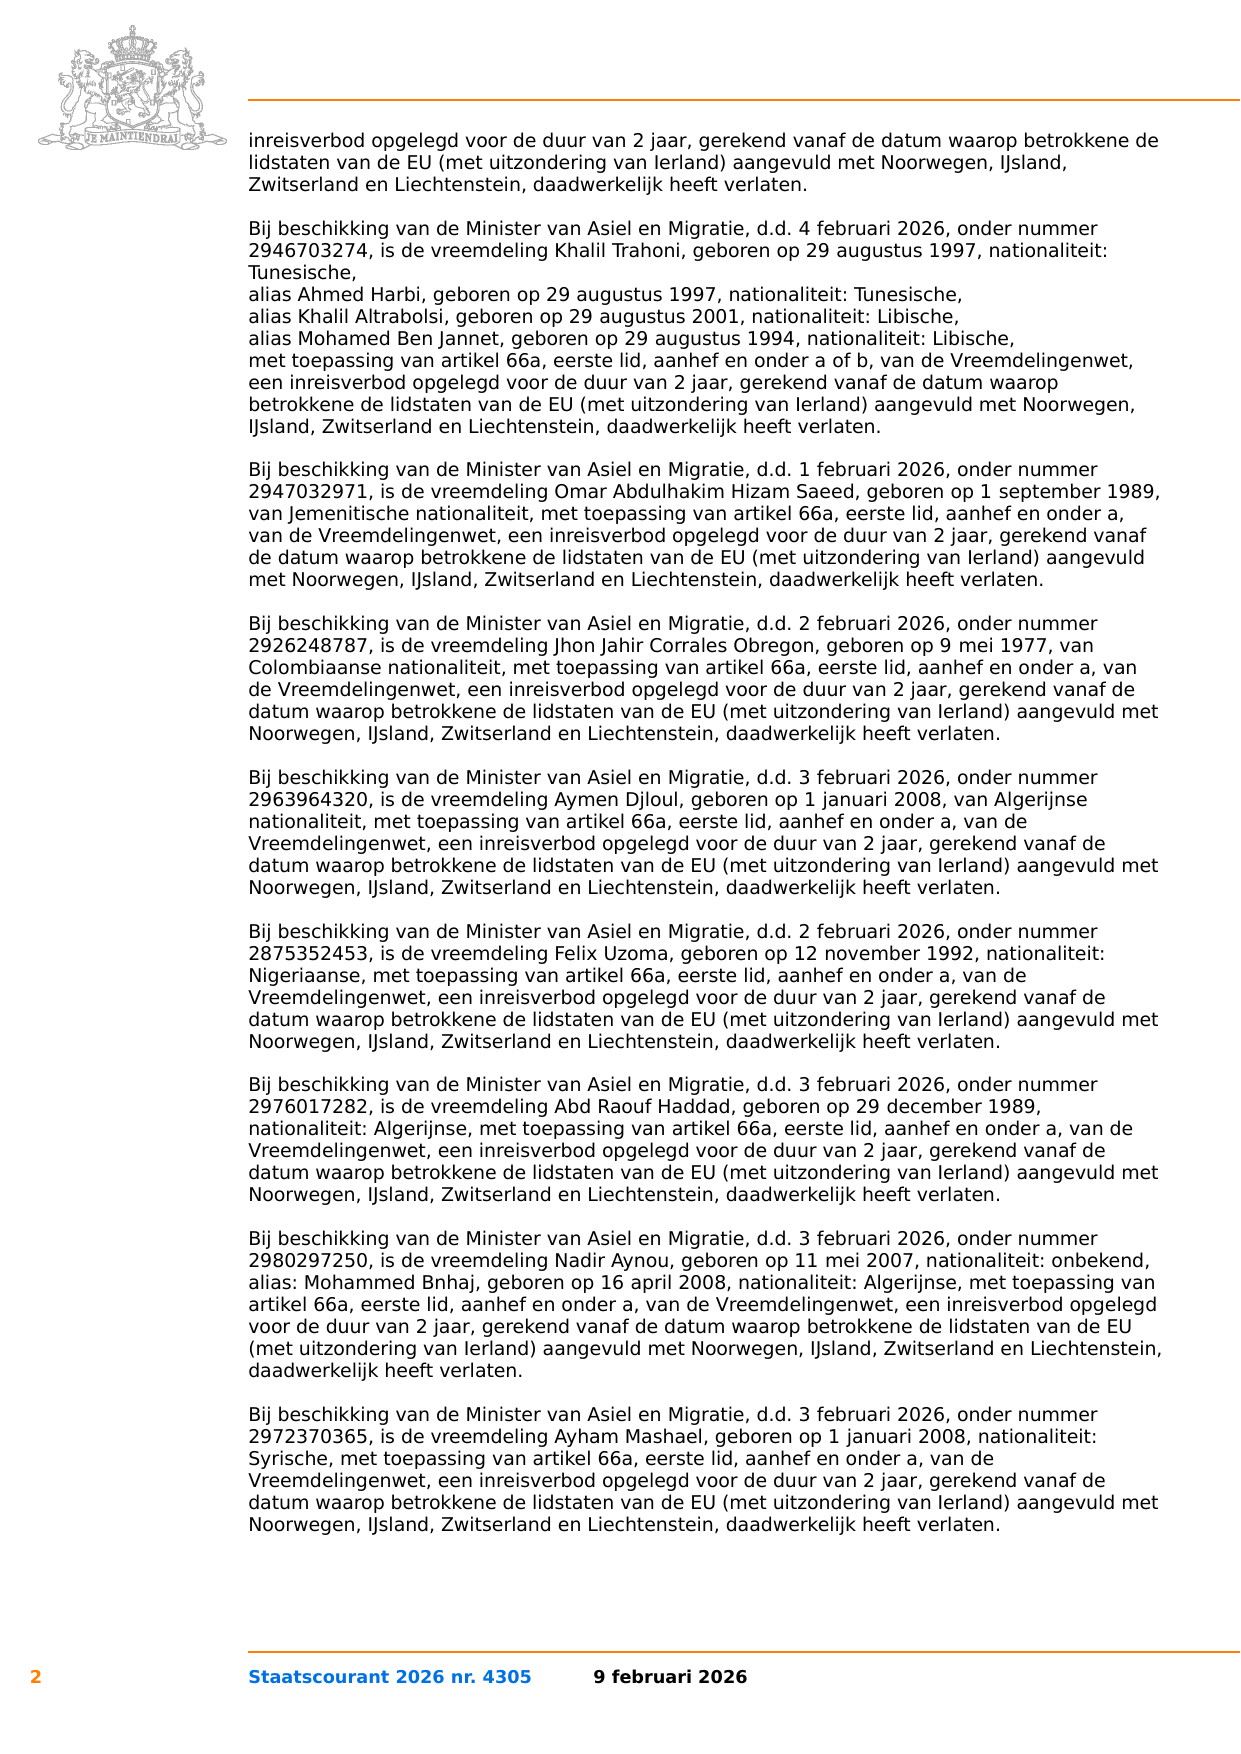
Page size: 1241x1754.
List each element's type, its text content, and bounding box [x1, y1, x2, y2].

text met toepassing van artikel 66a, eerste lid, aanhef en onder a of b, van de Vreemdelingenwet, een inreisverbod opgelegd voor de duur van 2 jaar, gerekend vanaf de datum waarop betrokkene de lidstaten van de EU (met uitzondering van Ierland) aangevuld met Noorwegen, IJsland, Zwitserland en Liechtenstein, daadwerkelijk heeft verlaten. [248, 349, 1163, 437]
text inreisverbod opgelegd voor de duur van 2 jaar, gerekend vanaf de datum waarop betrokkene de lidstaten van de EU (met uitzondering van Ierland) aangevuld met Noorwegen, IJsland, Zwitserland en Liechtenstein, daadwerkelijk heeft verlaten. [248, 130, 1163, 196]
text alias Khalil Altrabolsi, geboren op 29 augustus 2001, nationaliteit: Libische, [248, 306, 1163, 328]
text Bij beschikking van de Minister van Asiel en Migratie, d.d. 3 februari 2026, onder nummer 2972370365, is de vreemdeling Ayham Mashael, geboren op 1 januari 2008, nationaliteit: Syrische, met toepassing van artikel 66a, eerste lid, aanhef en onder a, van de Vreemdelingenwet, een inreisverbod opgelegd voor de duur van 2 jaar, gerekend vanaf de datum waarop betrokkene de lidstaten van de EU (met uitzondering van Ierland) aangevuld met Noorwegen, IJsland, Zwitserland en Liechtenstein, daadwerkelijk heeft verlaten. [248, 1404, 1163, 1536]
text Bij beschikking van de Minister van Asiel en Migratie, d.d. 2 februari 2026, onder nummer 2875352453, is de vreemdeling Felix Uzoma, geboren op 12 november 1992, nationaliteit: Nigeriaanse, met toepassing van artikel 66a, eerste lid, aanhef en onder a, van de Vreemdelingenwet, een inreisverbod opgelegd voor de duur van 2 jaar, gerekend vanaf de datum waarop betrokkene de lidstaten van de EU (met uitzondering van Ierland) aangevuld met Noorwegen, IJsland, Zwitserland en Liechtenstein, daadwerkelijk heeft verlaten. [248, 921, 1163, 1052]
text Bij beschikking van de Minister van Asiel en Migratie, d.d. 1 februari 2026, onder nummer 2947032971, is de vreemdeling Omar Abdulhakim Hizam Saeed, geboren op 1 september 1989, van Jemenitische nationaliteit, met toepassing van artikel 66a, eerste lid, aanhef en onder a, van de Vreemdelingenwet, een inreisverbod opgelegd voor de duur van 2 jaar, gerekend vanaf de datum waarop betrokkene de lidstaten van de EU (met uitzondering van Ierland) aangevuld met Noorwegen, IJsland, Zwitserland en Liechtenstein, daadwerkelijk heeft verlaten. [248, 459, 1163, 591]
text Bij beschikking van de Minister van Asiel en Migratie, d.d. 3 februari 2026, onder nummer 2976017282, is de vreemdeling Abd Raouf Haddad, geboren op 29 december 1989, nationaliteit: Algerijnse, met toepassing van artikel 66a, eerste lid, aanhef en onder a, van de Vreemdelingenwet, een inreisverbod opgelegd voor de duur van 2 jaar, gerekend vanaf de datum waarop betrokkene de lidstaten van de EU (met uitzondering van Ierland) aangevuld met Noorwegen, IJsland, Zwitserland en Liechtenstein, daadwerkelijk heeft verlaten. [248, 1074, 1163, 1206]
text alias Ahmed Harbi, geboren op 29 augustus 1997, nationaliteit: Tunesische, [248, 284, 1163, 306]
text Bij beschikking van de Minister van Asiel en Migratie, d.d. 3 februari 2026, onder nummer 2980297250, is de vreemdeling Nadir Aynou, geboren op 11 mei 2007, nationaliteit: onbekend, alias: Mohammed Bnhaj, geboren op 16 april 2008, nationaliteit: Algerijnse, met toepassing van artikel 66a, eerste lid, aanhef en onder a, van de Vreemdelingenwet, een inreisverbod opgelegd voor de duur van 2 jaar, gerekend vanaf de datum waarop betrokkene de lidstaten van de EU (met uitzondering van Ierland) aangevuld met Noorwegen, IJsland, Zwitserland en Liechtenstein, daadwerkelijk heeft verlaten. [248, 1228, 1163, 1382]
text Bij beschikking van de Minister van Asiel en Migratie, d.d. 4 februari 2026, onder nummer 2946703274, is de vreemdeling Khalil Trahoni, geboren op 29 augustus 1997, nationaliteit: Tunesische, [248, 218, 1163, 284]
text Bij beschikking van de Minister van Asiel en Migratie, d.d. 3 februari 2026, onder nummer 2963964320, is de vreemdeling Aymen Djloul, geboren op 1 januari 2008, van Algerijnse nationaliteit, met toepassing van artikel 66a, eerste lid, aanhef en onder a, van de Vreemdelingenwet, een inreisverbod opgelegd voor de duur van 2 jaar, gerekend vanaf de datum waarop betrokkene de lidstaten van de EU (met uitzondering van Ierland) aangevuld met Noorwegen, IJsland, Zwitserland en Liechtenstein, daadwerkelijk heeft verlaten. [248, 767, 1163, 899]
text Bij beschikking van de Minister van Asiel en Migratie, d.d. 2 februari 2026, onder nummer 2926248787, is de vreemdeling Jhon Jahir Corrales Obregon, geboren op 9 mei 1977, van Colombiaanse nationaliteit, met toepassing van artikel 66a, eerste lid, aanhef en onder a, van de Vreemdelingenwet, een inreisverbod opgelegd voor de duur van 2 jaar, gerekend vanaf de datum waarop betrokkene de lidstaten van de EU (met uitzondering van Ierland) aangevuld met Noorwegen, IJsland, Zwitserland en Liechtenstein, daadwerkelijk heeft verlaten. [248, 613, 1163, 745]
picture [38, 25, 227, 150]
text alias Mohamed Ben Jannet, geboren op 29 augustus 1994, nationaliteit: Libische, [248, 328, 1163, 349]
